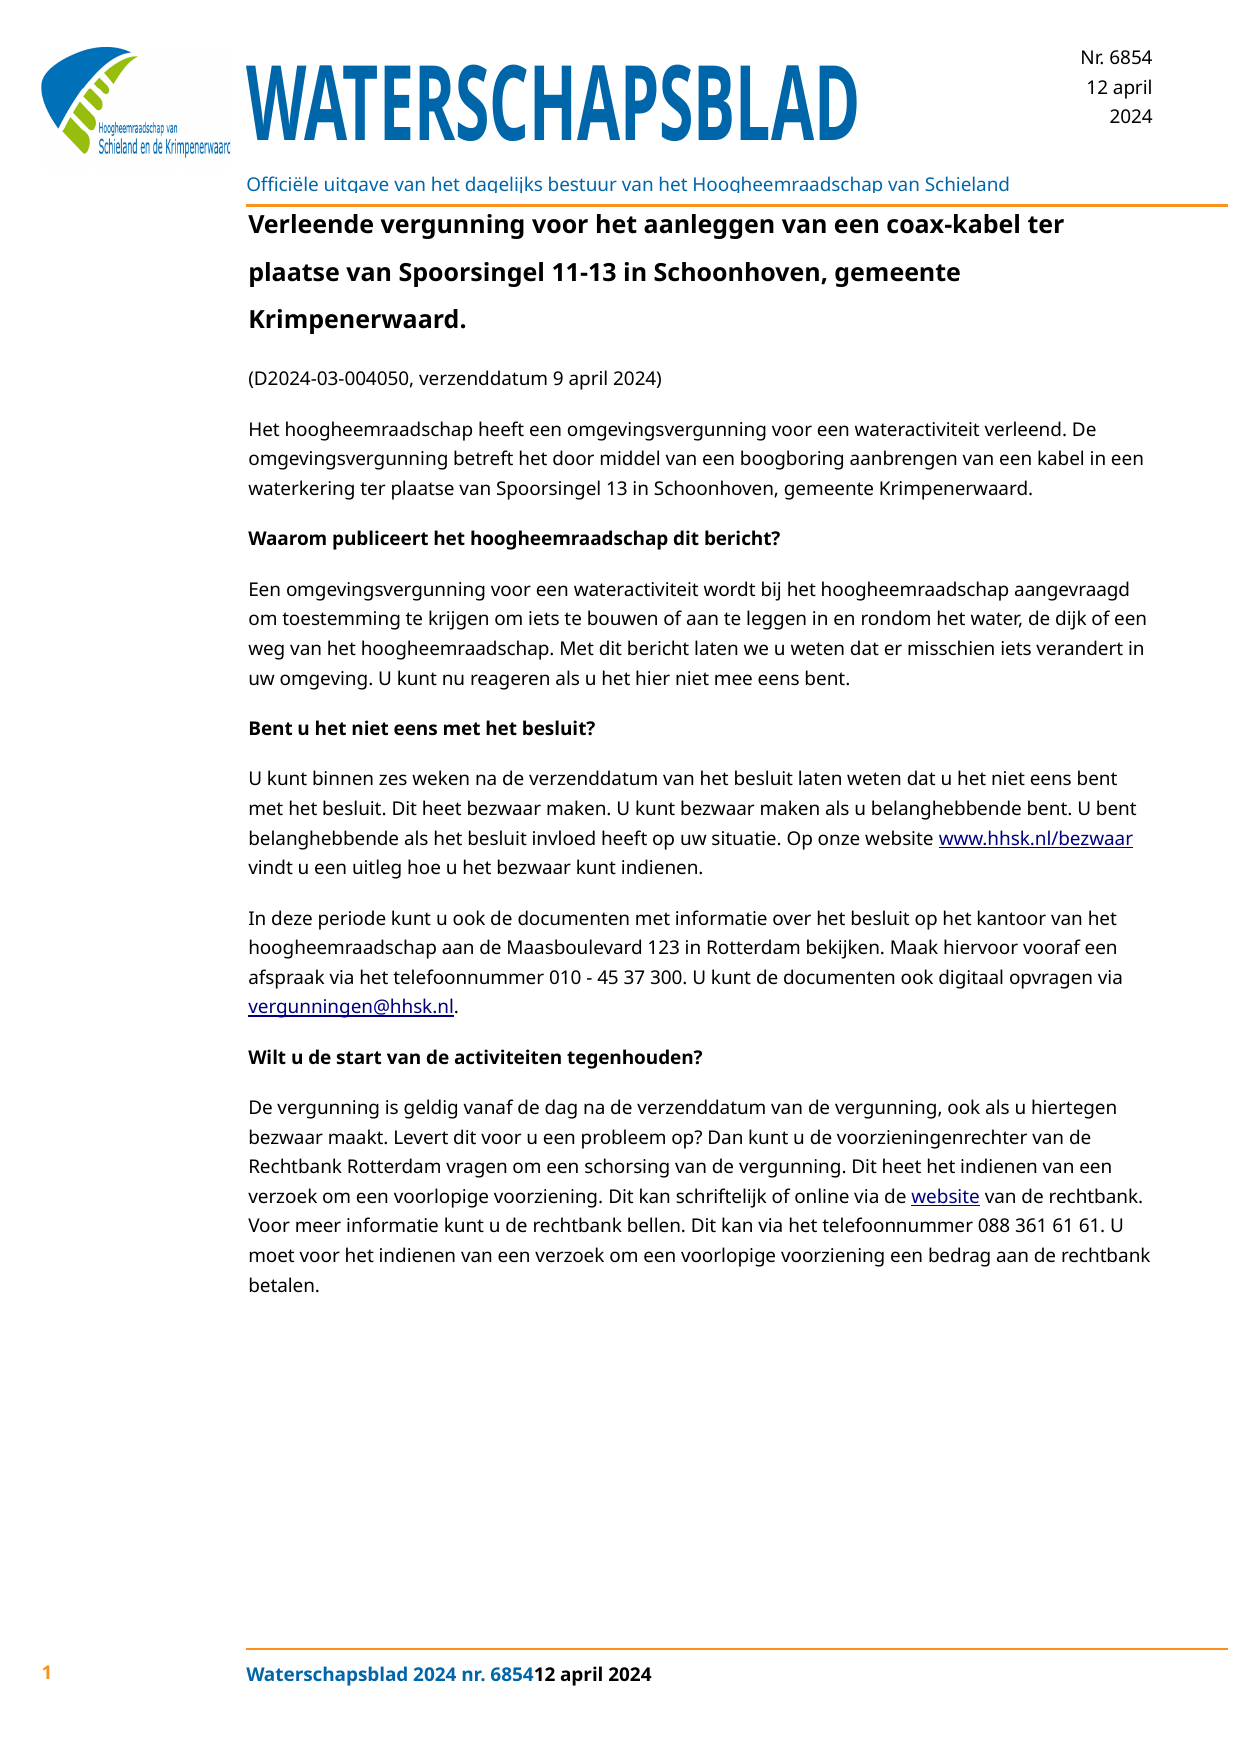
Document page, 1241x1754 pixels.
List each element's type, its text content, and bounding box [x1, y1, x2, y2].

text Verleende vergunning voor het aanleggen van een coax-kabel ter plaatse van Spoorsingel 11-13 in Schoonhoven, gemeente Krimpenerwaard. [248, 207, 1152, 336]
text Wilt u de start van de activiteiten tegenhouden? [248, 1044, 1152, 1069]
text Het hoogheemraadschap heeft een omgevingsvergunning voor een wateractiviteit verleend. De omgevingsvergunning betreft het door middel van een boogboring aanbrengen van een kabel in een waterkering ter plaatse van Spoorsingel 13 in Schoonhoven, gemeente Krimpenerwaard. [248, 416, 1152, 501]
text Een omgevingsvergunning voor een wateractiviteit wordt bij het hoogheemraadschap aangevraagd om toestemming te krijgen om iets te bouwen of aan te leggen in en rondom het water, de dijk of een weg van het hoogheemraadschap. Met dit bericht laten we u weten dat er misschien iets verandert in uw omgeving. U kunt nu reageren als u het hier niet mee eens bent. [248, 576, 1152, 690]
picture [41, 47, 231, 172]
text Waarom publiceert het hoogheemraadschap dit bericht? [248, 526, 1152, 551]
text In deze periode kunt u ook de documenten met informatie over het besluit op het kantoor van het hoogheemraadschap aan de Maasboulevard 123 in Rotterdam bekijken. Maak hiervoor vooraf een afspraak via het telefoonnummer 010 - 45 37 300. U kunt de documenten ook digitaal opvragen via vergunningen@hhsk.nl. [248, 905, 1152, 1019]
text U kunt binnen zes weken na de verzenddatum van het besluit laten weten dat u het niet eens bent met het besluit. Dit heet bezwaar maken. U kunt bezwaar maken als u belanghebbende bent. U bent belanghebbende als het besluit invloed heeft op uw situatie. Op onze website www.hhsk.nl/bezwaar vindt u een uitleg hoe u het bezwaar kunt indienen. [248, 766, 1152, 880]
text Bent u het niet eens met het besluit? [248, 715, 1152, 741]
text (D2024-03-004050, verzenddatum 9 april 2024) [248, 366, 1152, 391]
text De vergunning is geldig vanaf de dag na de verzenddatum van de vergunning, ook als u hiertegen bezwaar maakt. Levert dit voor u een probleem op? Dan kunt u de voorzieningenrechter van de Rechtbank Rotterdam vragen om een schorsing van de vergunning. Dit heet het indienen van een verzoek om een voorlopige voorziening. Dit kan schriftelijk of online via de website van de rechtbank. Voor meer informatie kunt u de rechtbank bellen. Dit kan via het telefoonnummer 088 361 61 61. U moet voor het indienen van een verzoek om een voorlopige voorziening een bedrag aan de rechtbank betalen. [248, 1094, 1152, 1297]
